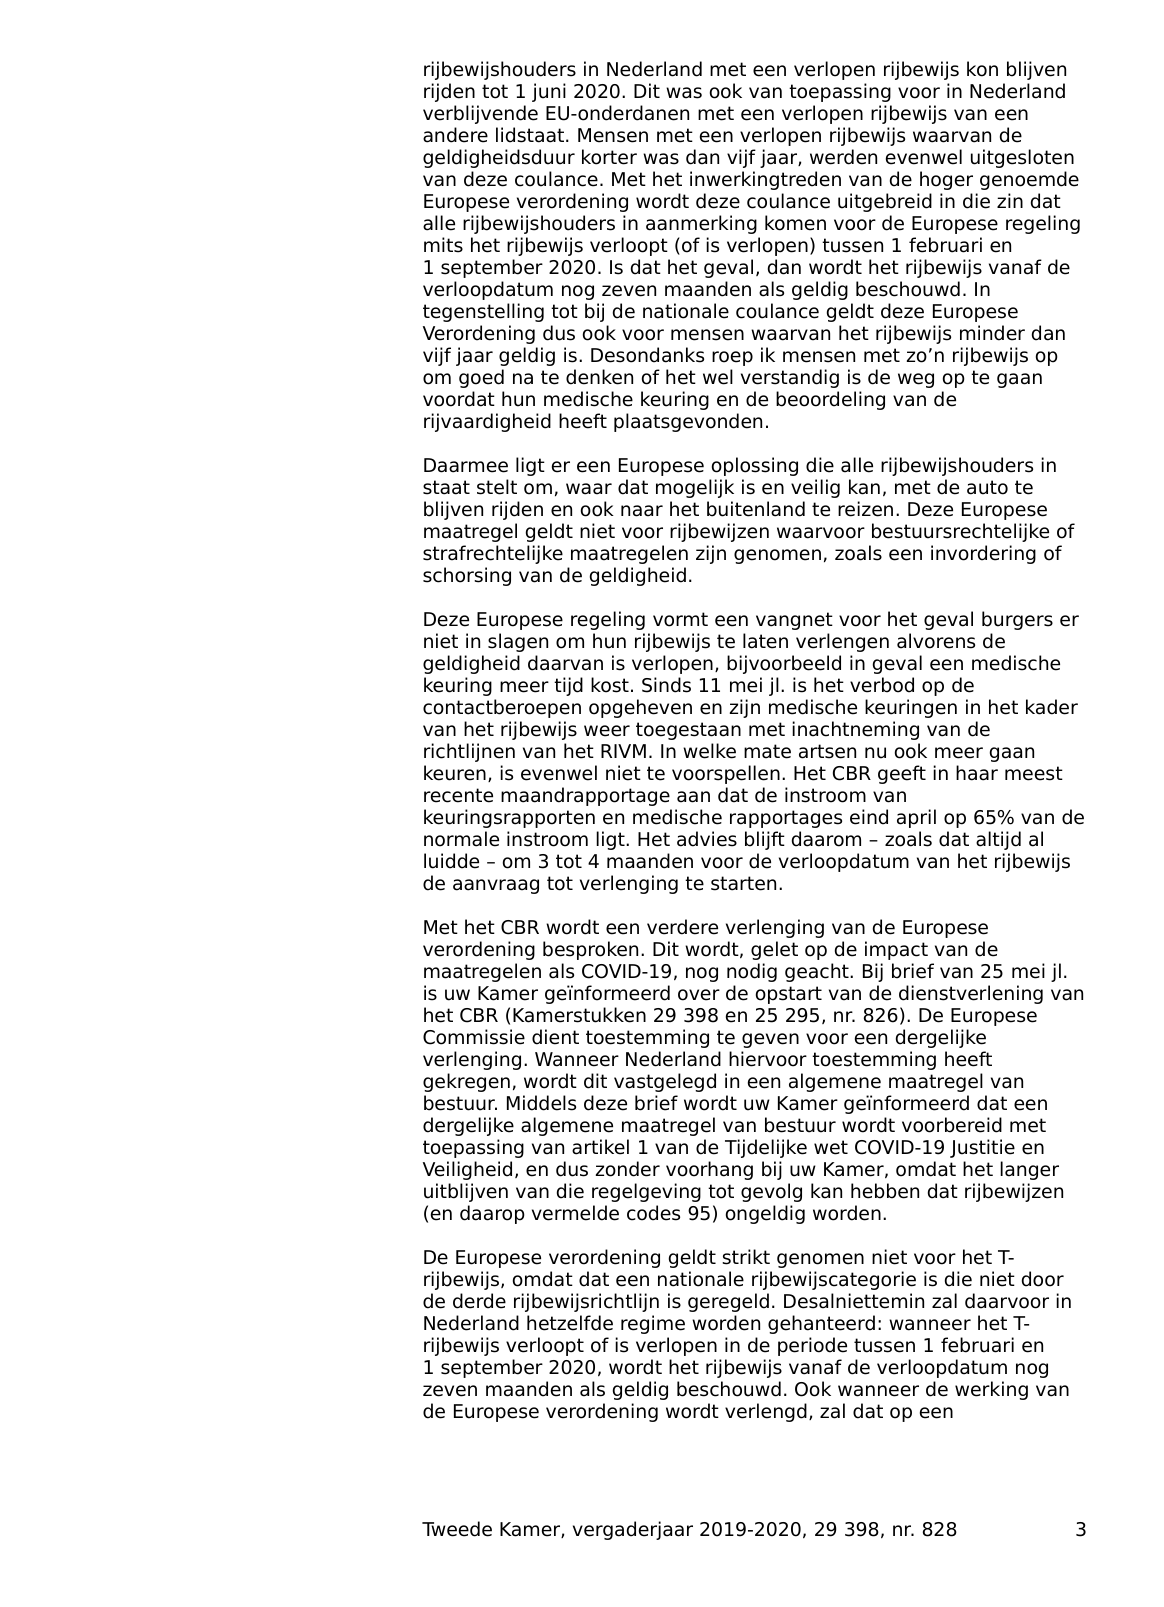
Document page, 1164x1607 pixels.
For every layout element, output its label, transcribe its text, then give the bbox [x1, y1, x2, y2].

text Met het CBR wordt een verdere verlenging van de Europese verordening besproken. Dit wordt, gelet op de impact van de maatregelen als COVID-19, nog nodig geacht. Bij brief van 25 mei jl. is uw Kamer geïnformeerd over de opstart van de dienstverlening van het CBR (Kamerstukken 29 398 en 25 295, nr. 826). De Europese Commissie dient toestemming te geven voor een dergelijke verlenging. Wanneer Nederland hiervoor toestemming heeft gekregen, wordt dit vastgelegd in een algemene maatregel van bestuur. Middels deze brief wordt uw Kamer geïnformeerd dat een dergelijke algemene maatregel van bestuur wordt voorbereid met toepassing van artikel 1 van de Tijdelijke wet COVID-19 Justitie en Veiligheid, en dus zonder voorhang bij uw Kamer, omdat het langer uitblijven van die regelgeving tot gevolg kan hebben dat rijbewijzen (en daarop vermelde codes 95) ongeldig worden. [422, 917, 1087, 1224]
text Daarmee ligt er een Europese oplossing die alle rijbewijshouders in staat stelt om, waar dat mogelijk is en veilig kan, met de auto te blijven rijden en ook naar het buitenland te reizen. Deze Europese maatregel geldt niet voor rijbewijzen waarvoor bestuursrechtelijke of strafrechtelijke maatregelen zijn genomen, zoals een invordering of schorsing van de geldigheid. [422, 455, 1087, 587]
text De Europese verordening geldt strikt genomen niet voor het T-rijbewijs, omdat dat een nationale rijbewijscategorie is die niet door de derde rijbewijsrichtlijn is geregeld. Desalniettemin zal daarvoor in Nederland hetzelfde regime worden gehanteerd: wanneer het T-rijbewijs verloopt of is verlopen in de periode tussen 1 februari en 1 september 2020, wordt het rijbewijs vanaf de verloopdatum nog zeven maanden als geldig beschouwd. Ook wanneer de werking van de Europese verordening wordt verlengd, zal dat op een [422, 1247, 1087, 1423]
text Deze Europese regeling vormt een vangnet voor het geval burgers er niet in slagen om hun rijbewijs te laten verlengen alvorens de geldigheid daarvan is verlopen, bijvoorbeeld in geval een medische keuring meer tijd kost. Sinds 11 mei jl. is het verbod op de contactberoepen opgeheven en zijn medische keuringen in het kader van het rijbewijs weer toegestaan met inachtneming van de richtlijnen van het RIVM. In welke mate artsen nu ook meer gaan keuren, is evenwel niet te voorspellen. Het CBR geeft in haar meest recente maandrapportage aan dat de instroom van keuringsrapporten en medische rapportages eind april op 65% van de normale instroom ligt. Het advies blijft daarom – zoals dat altijd al luidde – om 3 tot 4 maanden voor de verloopdatum van het rijbewijs de aanvraag tot verlenging te starten. [422, 609, 1087, 895]
text rijbewijshouders in Nederland met een verlopen rijbewijs kon blijven rijden tot 1 juni 2020. Dit was ook van toepassing voor in Nederland verblijvende EU-onderdanen met een verlopen rijbewijs van een andere lidstaat. Mensen met een verlopen rijbewijs waarvan de geldigheidsduur korter was dan vijf jaar, werden evenwel uitgesloten van deze coulance. Met het inwerkingtreden van de hoger genoemde Europese verordening wordt deze coulance uitgebreid in die zin dat alle rijbewijshouders in aanmerking komen voor de Europese regeling mits het rijbewijs verloopt (of is verlopen) tussen 1 februari en 1 september 2020. Is dat het geval, dan wordt het rijbewijs vanaf de verloopdatum nog zeven maanden als geldig beschouwd. In tegenstelling tot bij de nationale coulance geldt deze Europese Verordening dus ook voor mensen waarvan het rijbewijs minder dan vijf jaar geldig is. Desondanks roep ik mensen met zo’n rijbewijs op om goed na te denken of het wel verstandig is de weg op te gaan voordat hun medische keuring en de beoordeling van de rijvaardigheid heeft plaatsgevonden. [422, 59, 1087, 433]
